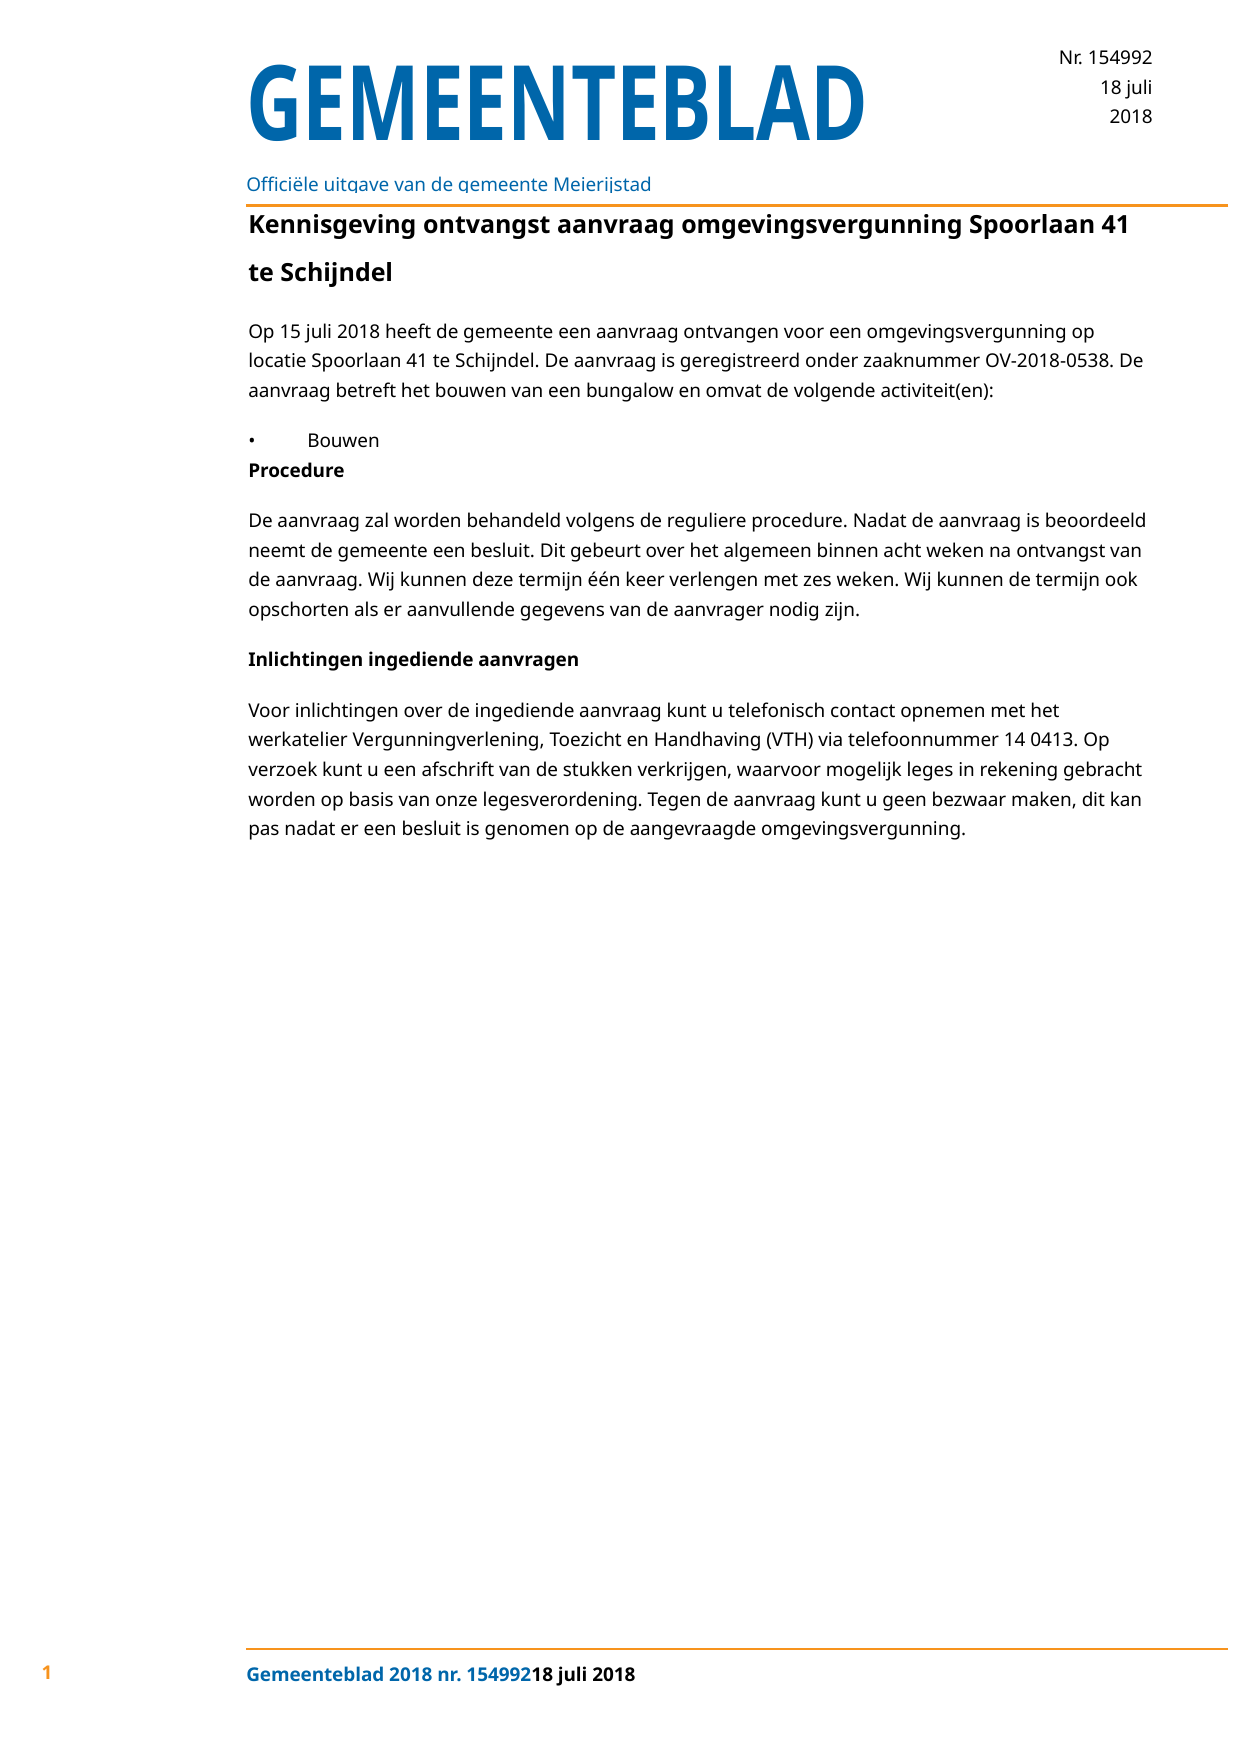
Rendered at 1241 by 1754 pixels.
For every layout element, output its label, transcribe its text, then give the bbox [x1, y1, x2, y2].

text Op 15 juli 2018 heeft de gemeente een aanvraag ontvangen voor een omgevingsvergunning op locatie Spoorlaan 41 te Schijndel. De aanvraag is geregistreerd onder zaaknummer OV-2018-0538. De aanvraag betreft het bouwen van een bungalow en omvat de volgende activiteit(en): [248, 318, 1152, 403]
text De aanvraag zal worden behandeld volgens de reguliere procedure. Nadat de aanvraag is beoordeeld neemt de gemeente een besluit. Dit gebeurt over het algemeen binnen acht weken na ontvangst van de aanvraag. Wij kunnen deze termijn één keer verlengen met zes weken. Wij kunnen de termijn ook opschorten als er aanvullende gegevens van de aanvrager nodig zijn. [248, 507, 1152, 622]
picture [41, 47, 231, 172]
text Inlichtingen ingediende aanvragen [248, 647, 1152, 672]
text Procedure [248, 457, 1152, 483]
list Bouwen [248, 427, 1152, 453]
text Kennisgeving ontvangst aanvraag omgevingsvergunning Spoorlaan 41 te Schijndel [248, 207, 1152, 288]
text Voor inlichtingen over de ingediende aanvraag kunt u telefonisch contact opnemen met het werkatelier Vergunningverlening, Toezicht en Handhaving (VTH) via telefoonnummer 14 0413. Op verzoek kunt u een afschrift van de stukken verkrijgen, waarvoor mogelijk leges in rekening gebracht worden op basis van onze legesverordening. Tegen de aanvraag kunt u geen bezwaar maken, dit kan pas nadat er een besluit is genomen op de aangevraagde omgevingsvergunning. [248, 697, 1152, 841]
